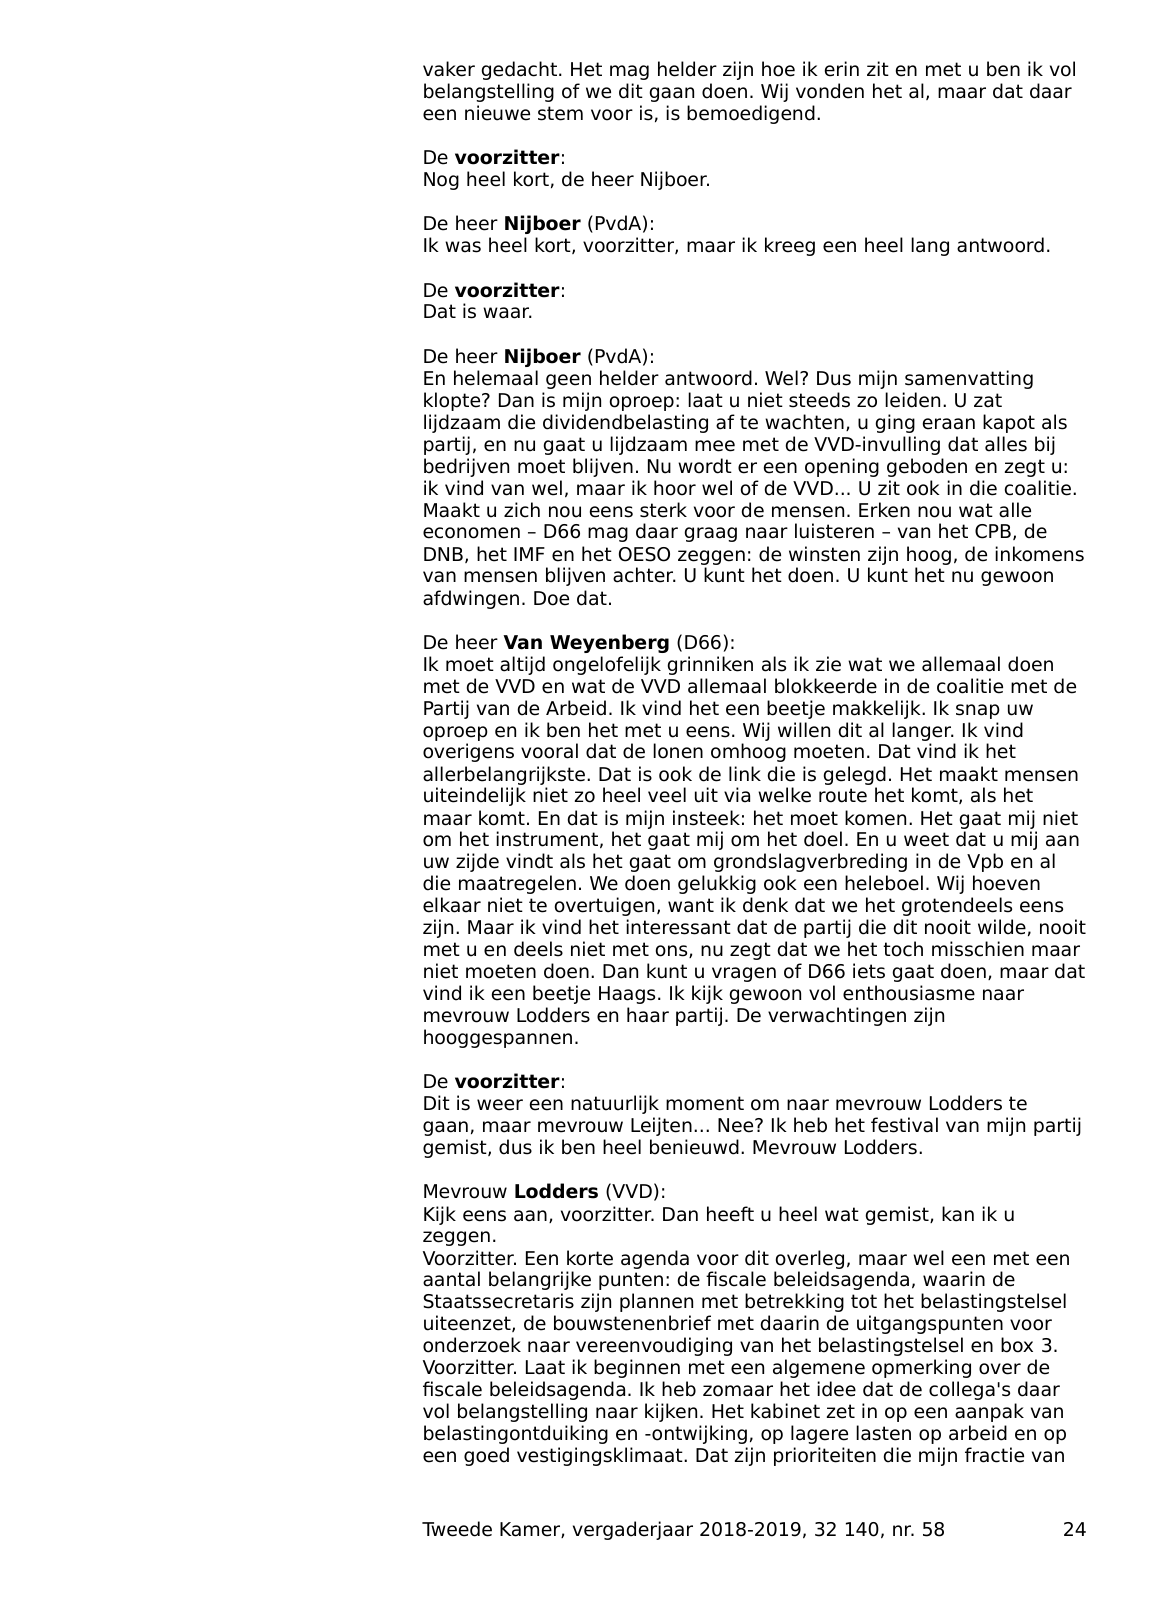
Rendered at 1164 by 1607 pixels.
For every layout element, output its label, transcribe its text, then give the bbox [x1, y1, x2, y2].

text Voorzitter. Laat ik beginnen met een algemene opmerking over de fiscale beleidsagenda. Ik heb zomaar het idee dat de collega's daar vol belangstelling naar kijken. Het kabinet zet in op een aanpak van belastingontduiking en -ontwijking, op lagere lasten op arbeid en op een goed vestigingsklimaat. Dat zijn prioriteiten die mijn fractie van [422, 1357, 1087, 1467]
text Dit is weer een natuurlijk moment om naar mevrouw Lodders te gaan, maar mevrouw Leijten... Nee? Ik heb het festival van mijn partij gemist, dus ik ben heel benieuwd. Mevrouw Lodders. [422, 1093, 1087, 1159]
text En helemaal geen helder antwoord. Wel? Dus mijn samenvatting klopte? Dan is mijn oproep: laat u niet steeds zo leiden. U zat lijdzaam die dividendbelasting af te wachten, u ging eraan kapot als partij, en nu gaat u lijdzaam mee met de VVD-invulling dat alles bij bedrijven moet blijven. Nu wordt er een opening geboden en zegt u: ik vind van wel, maar ik hoor wel of de VVD... U zit ook in die coalitie. Maakt u zich nou eens sterk voor de mensen. Erken nou wat alle economen – D66 mag daar graag naar luisteren – van het CPB, de DNB, het IMF en het OESO zeggen: de winsten zijn hoog, de inkomens van mensen blijven achter. U kunt het doen. U kunt het nu gewoon afdwingen. Doe dat. [422, 368, 1087, 609]
text Dat is waar. [422, 301, 1087, 323]
text De voorzitter: [422, 1071, 1087, 1093]
text Voorzitter. Een korte agenda voor dit overleg, maar wel een met een aantal belangrijke punten: de fiscale beleidsagenda, waarin de Staatssecretaris zijn plannen met betrekking tot het belastingstelsel uiteenzet, de bouwstenenbrief met daarin de uitgangspunten voor onderzoek naar vereenvoudiging van het belastingstelsel en box 3. [422, 1247, 1087, 1357]
text Ik was heel kort, voorzitter, maar ik kreeg een heel lang antwoord. [422, 235, 1087, 257]
text Nog heel kort, de heer Nijboer. [422, 169, 1087, 191]
text Ik moet altijd ongelofelijk grinniken als ik zie wat we allemaal doen met de VVD en wat de VVD allemaal blokkeerde in de coalitie met de Partij van de Arbeid. Ik vind het een beetje makkelijk. Ik snap uw oproep en ik ben het met u eens. Wij willen dit al langer. Ik vind overigens vooral dat de lonen omhoog moeten. Dat vind ik het allerbelangrijkste. Dat is ook de link die is gelegd. Het maakt mensen uiteindelijk niet zo heel veel uit via welke route het komt, als het maar komt. En dat is mijn insteek: het moet komen. Het gaat mij niet om het instrument, het gaat mij om het doel. En u weet dat u mij aan uw zijde vindt als het gaat om grondslagverbreding in de Vpb en al die maatregelen. We doen gelukkig ook een heleboel. Wij hoeven elkaar niet te overtuigen, want ik denk dat we het grotendeels eens zijn. Maar ik vind het interessant dat de partij die dit nooit wilde, nooit met u en deels niet met ons, nu zegt dat we het toch misschien maar niet moeten doen. Dan kunt u vragen of D66 iets gaat doen, maar dat vind ik een beetje Haags. Ik kijk gewoon vol enthousiasme naar mevrouw Lodders en haar partij. De verwachtingen zijn hooggespannen. [422, 653, 1087, 1049]
text Kijk eens aan, voorzitter. Dan heeft u heel wat gemist, kan ik u zeggen. [422, 1203, 1087, 1247]
text De heer Van Weyenberg (D66): [422, 632, 1087, 653]
text De heer Nijboer (PvdA): [422, 346, 1087, 368]
text De voorzitter: [422, 279, 1087, 301]
text vaker gedacht. Het mag helder zijn hoe ik erin zit en met u ben ik vol belangstelling of we dit gaan doen. Wij vonden het al, maar dat daar een nieuwe stem voor is, is bemoedigend. [422, 59, 1087, 125]
text De voorzitter: [422, 147, 1087, 169]
text De heer Nijboer (PvdA): [422, 213, 1087, 235]
text Mevrouw Lodders (VVD): [422, 1181, 1087, 1203]
